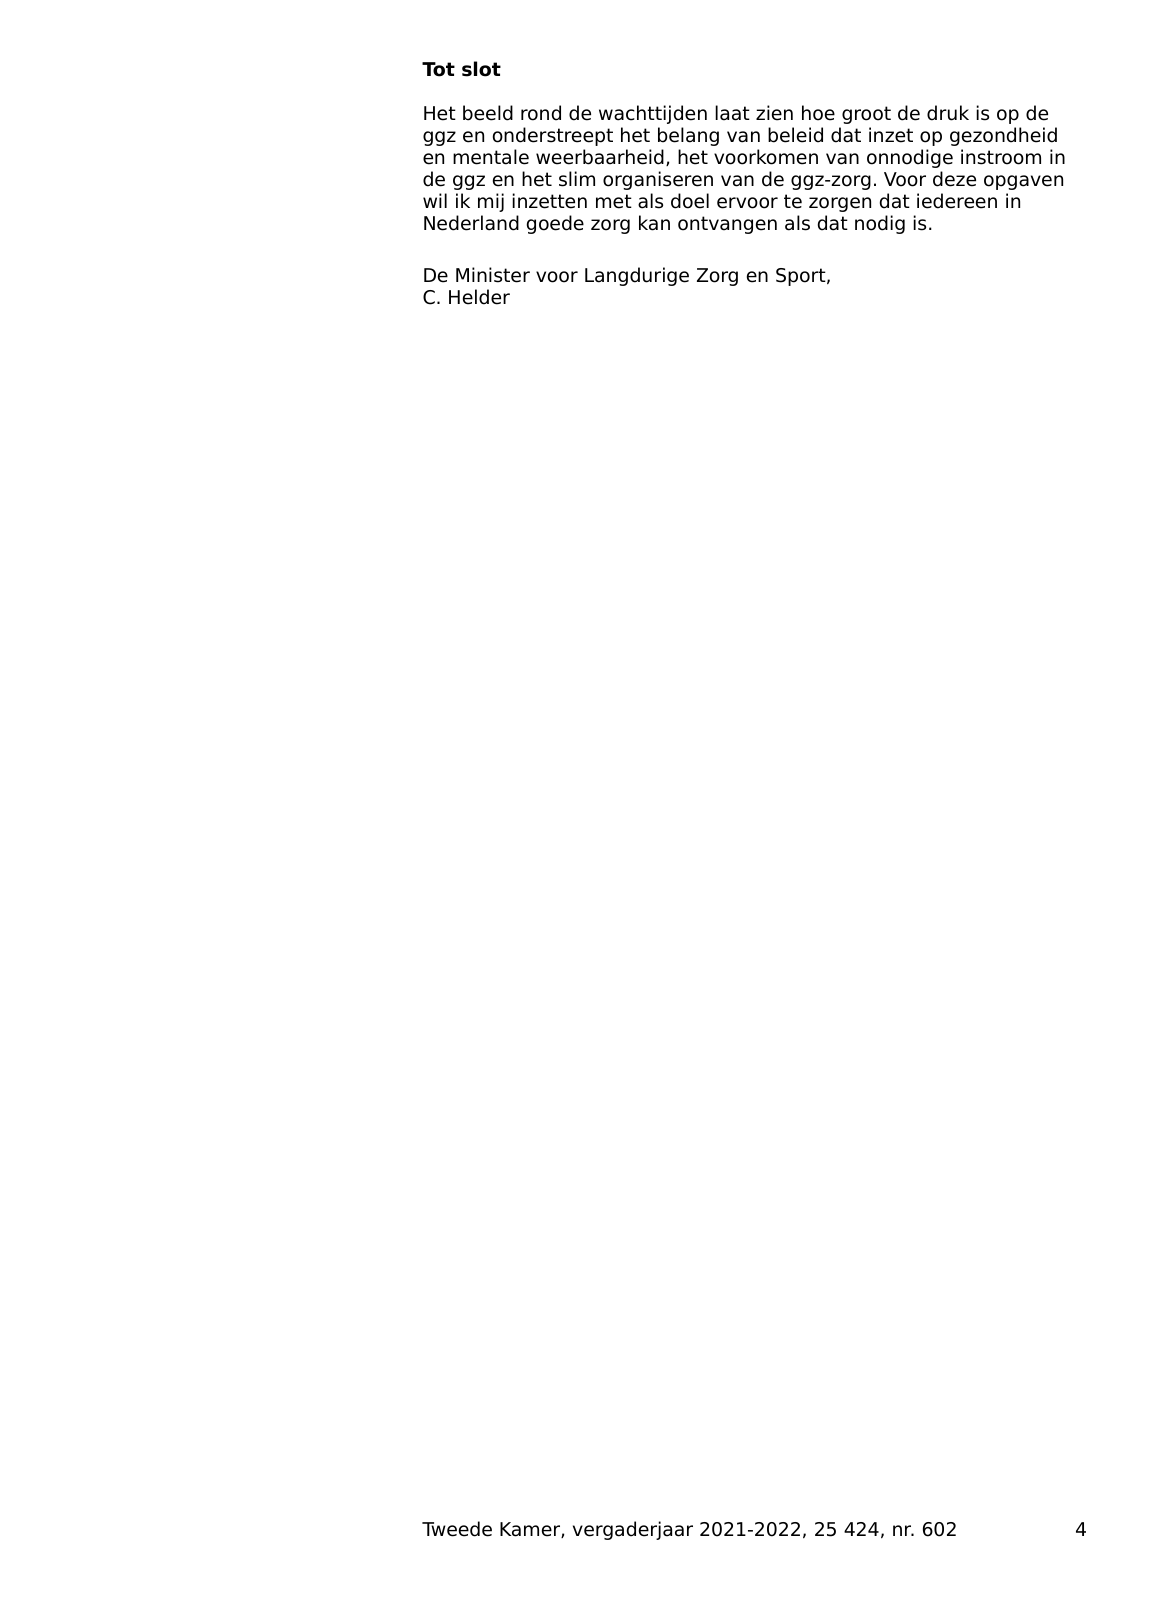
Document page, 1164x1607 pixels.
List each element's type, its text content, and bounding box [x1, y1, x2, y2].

subtitle Tot slot [422, 59, 1087, 81]
text De Minister voor Langdurige Zorg en Sport, C. Helder [422, 265, 1087, 309]
text Het beeld rond de wachttijden laat zien hoe groot de druk is op de ggz en onderstreept het belang van beleid dat inzet op gezondheid en mentale weerbaarheid, het voorkomen van onnodige instroom in de ggz en het slim organiseren van de ggz-zorg. Voor deze opgaven wil ik mij inzetten met als doel ervoor te zorgen dat iedereen in Nederland goede zorg kan ontvangen als dat nodig is. [422, 103, 1087, 235]
